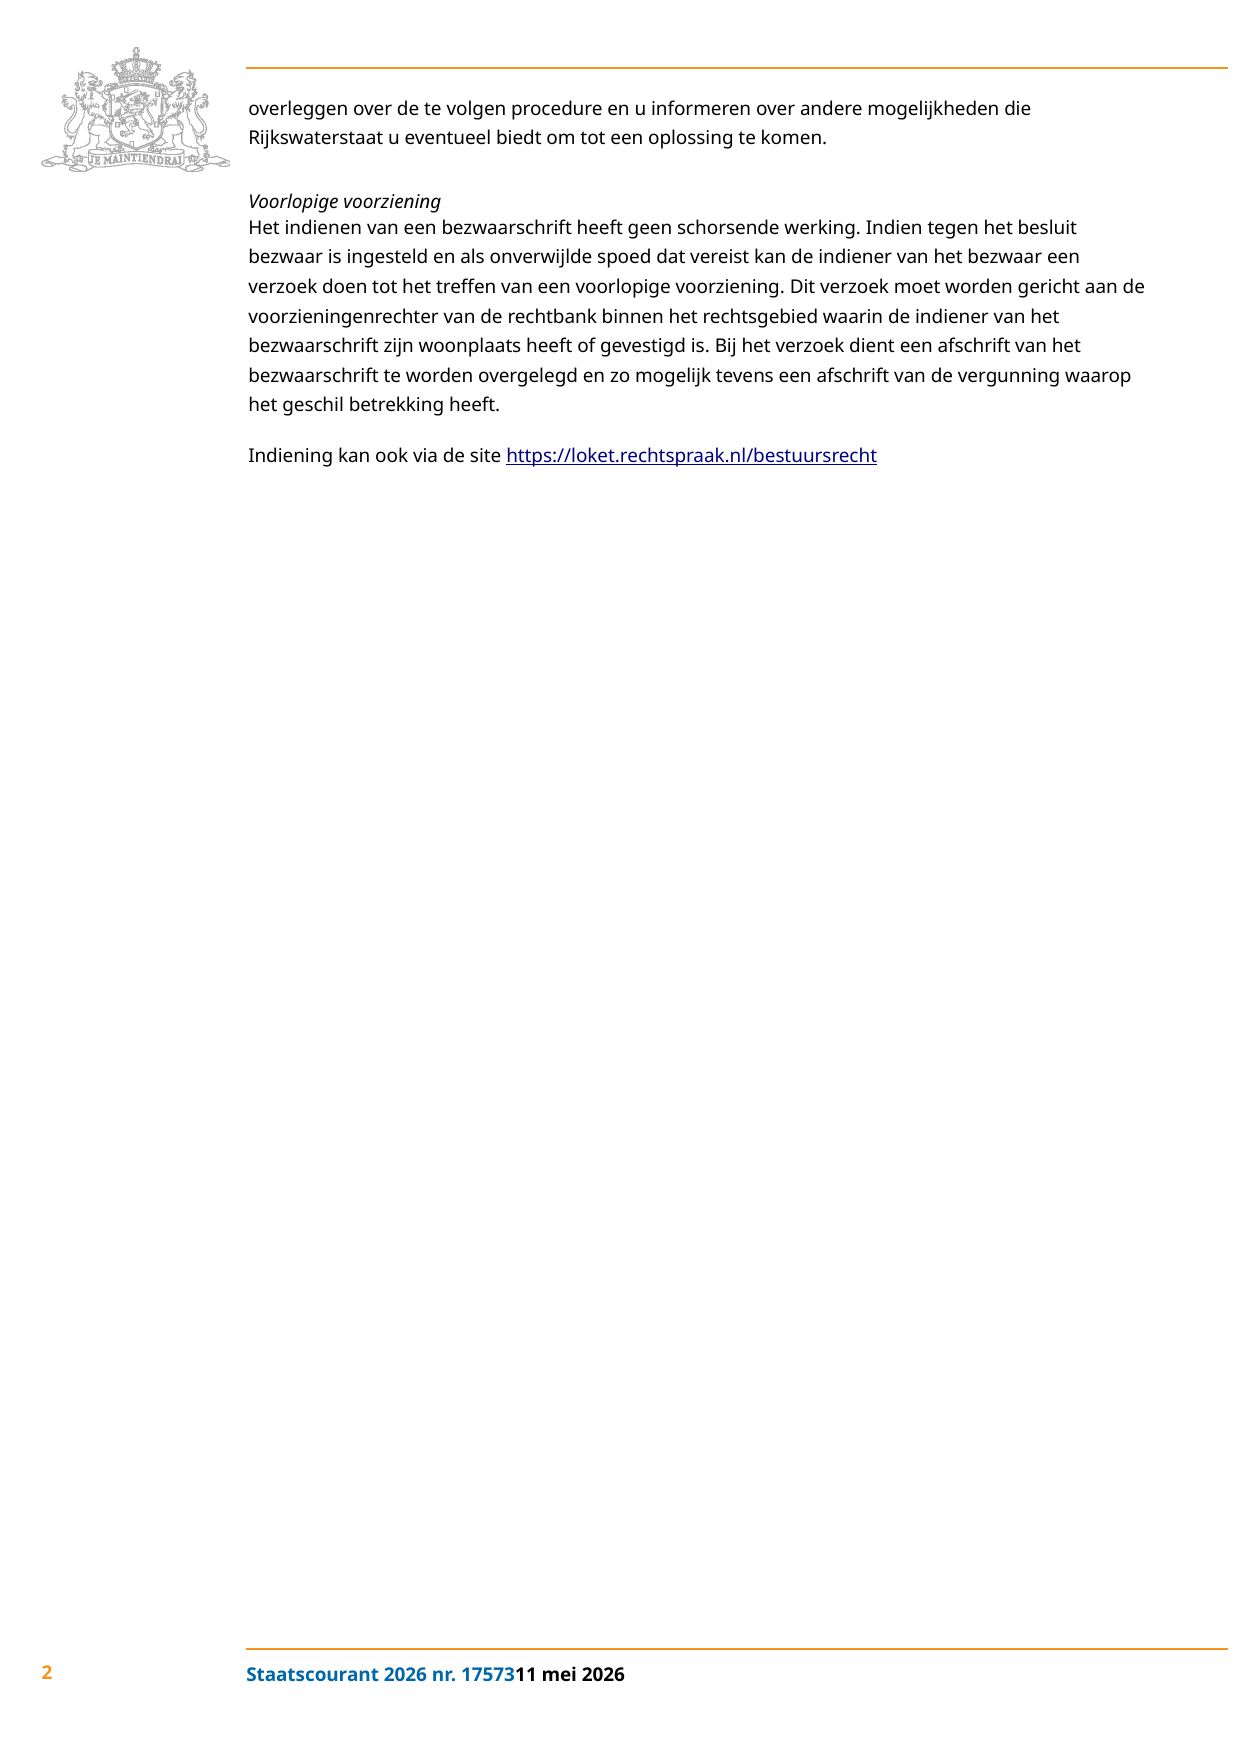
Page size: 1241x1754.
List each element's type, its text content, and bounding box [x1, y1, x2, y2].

text Indiening kan ook via de site https://loket.rechtspraak.nl/bestuursrecht [248, 442, 1152, 468]
text Voorlopige voorziening [248, 188, 1152, 214]
text overleggen over de te volgen procedure en u informeren over andere mogelijkheden die Rijkswaterstaat u eventueel biedt om tot een oplossing te komen. [248, 95, 1152, 150]
picture [41, 47, 231, 172]
text Het indienen van een bezwaarschrift heeft geen schorsende werking. Indien tegen het besluit bezwaar is ingesteld en als onverwijlde spoed dat vereist kan de indiener van het bezwaar een verzoek doen tot het treffen van een voorlopige voorziening. Dit verzoek moet worden gericht aan de voorzieningenrechter van de rechtbank binnen het rechtsgebied waarin de indiener van het bezwaarschrift zijn woonplaats heeft of gevestigd is. Bij het verzoek dient een afschrift van het bezwaarschrift te worden overgelegd en zo mogelijk tevens een afschrift van de vergunning waarop het geschil betrekking heeft. [248, 214, 1152, 417]
